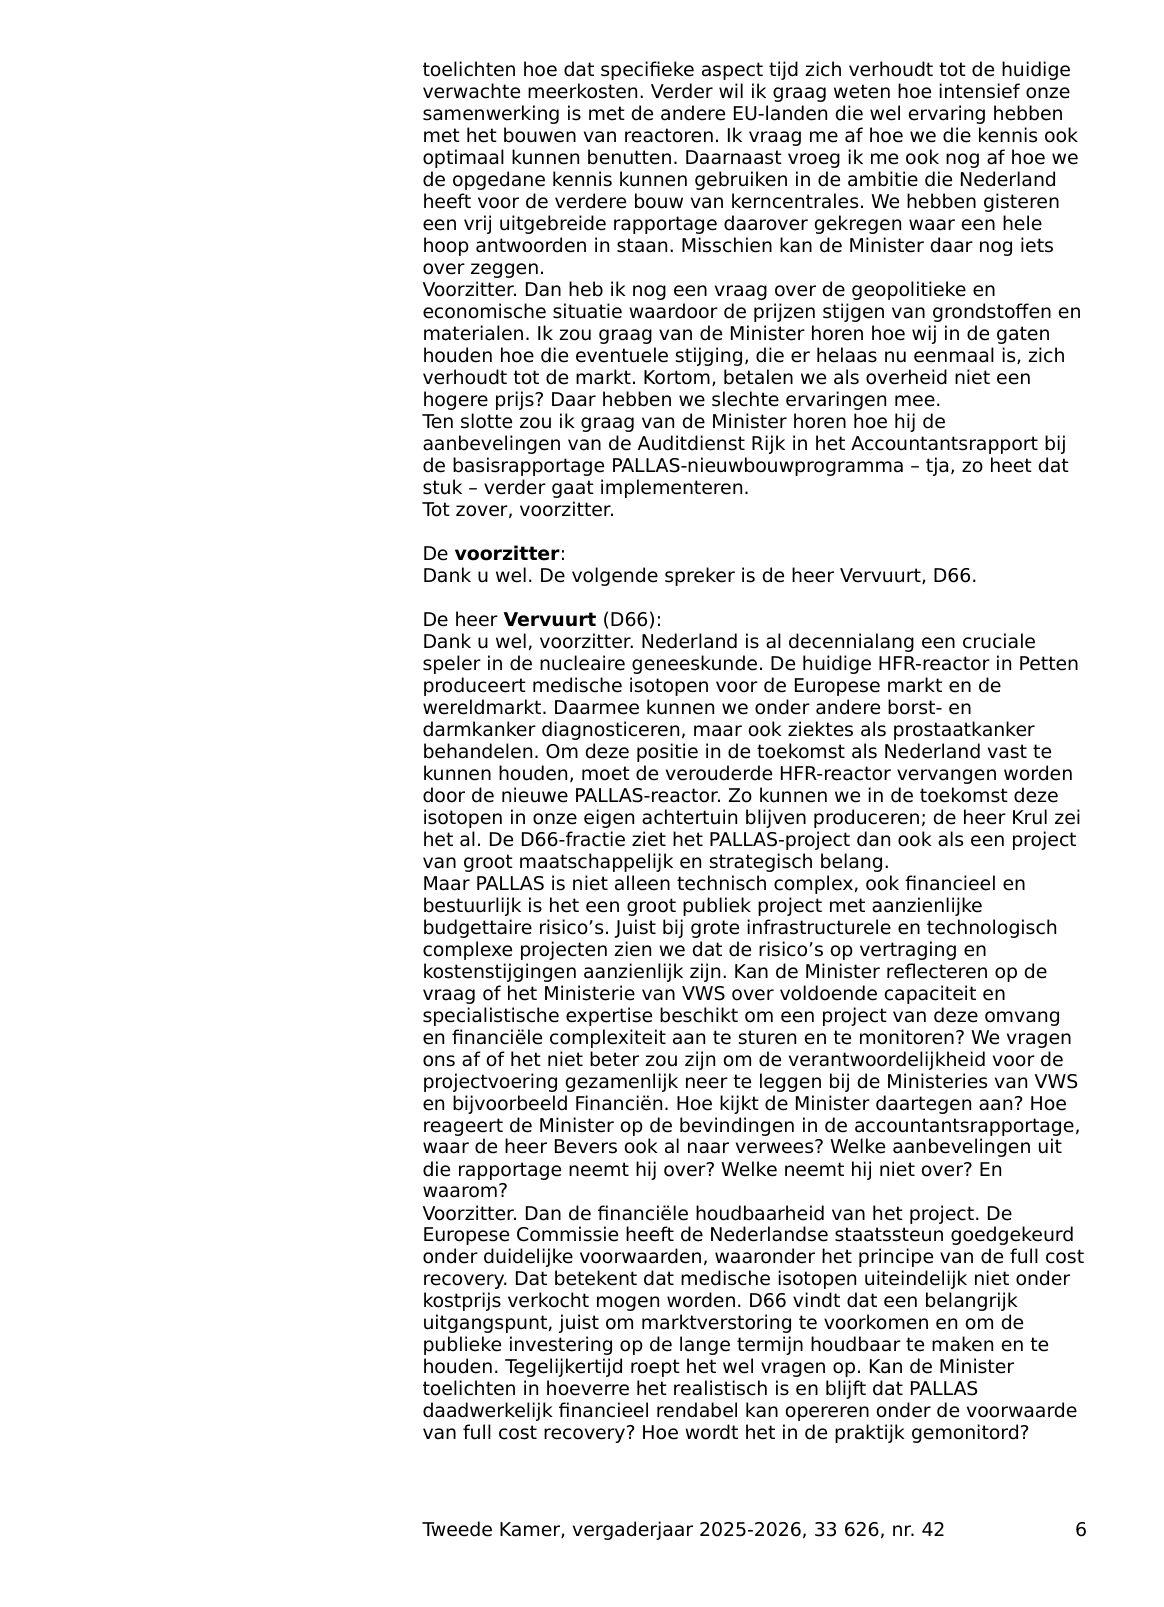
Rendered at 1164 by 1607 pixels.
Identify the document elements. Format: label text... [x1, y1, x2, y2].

text Ten slotte zou ik graag van de Minister horen hoe hij de aanbevelingen van de Auditdienst Rijk in het Accountantsrapport bij de basisrapportage PALLAS-nieuwbouwprogramma – tja, zo heet dat stuk – verder gaat implementeren. [422, 411, 1087, 499]
text Dank u wel, voorzitter. Nederland is al decennialang een cruciale speler in de nucleaire geneeskunde. De huidige HFR-reactor in Petten produceert medische isotopen voor de Europese markt en de wereldmarkt. Daarmee kunnen we onder andere borst- en darmkanker diagnosticeren, maar ook ziektes als prostaatkanker behandelen. Om deze positie in de toekomst als Nederland vast te kunnen houden, moet de verouderde HFR-reactor vervangen worden door de nieuwe PALLAS-reactor. Zo kunnen we in de toekomst deze isotopen in onze eigen achtertuin blijven produceren; de heer Krul zei het al. De D66-fractie ziet het PALLAS-project dan ook als een project van groot maatschappelijk en strategisch belang. [422, 631, 1087, 873]
text Tot zover, voorzitter. [422, 499, 1087, 521]
text De voorzitter: [422, 543, 1087, 565]
text Voorzitter. Dan heb ik nog een vraag over de geopolitieke en economische situatie waardoor de prijzen stijgen van grondstoffen en materialen. Ik zou graag van de Minister horen hoe wij in de gaten houden hoe die eventuele stijging, die er helaas nu eenmaal is, zich verhoudt tot de markt. Kortom, betalen we als overheid niet een hogere prijs? Daar hebben we slechte ervaringen mee. [422, 279, 1087, 411]
text Dank u wel. De volgende spreker is de heer Vervuurt, D66. [422, 565, 1087, 587]
text De heer Vervuurt (D66): [422, 609, 1087, 631]
text toelichten hoe dat specifieke aspect tijd zich verhoudt tot de huidige verwachte meerkosten. Verder wil ik graag weten hoe intensief onze samenwerking is met de andere EU-landen die wel ervaring hebben met het bouwen van reactoren. Ik vraag me af hoe we die kennis ook optimaal kunnen benutten. Daarnaast vroeg ik me ook nog af hoe we de opgedane kennis kunnen gebruiken in de ambitie die Nederland heeft voor de verdere bouw van kerncentrales. We hebben gisteren een vrij uitgebreide rapportage daarover gekregen waar een hele hoop antwoorden in staan. Misschien kan de Minister daar nog iets over zeggen. [422, 59, 1087, 279]
text Voorzitter. Dan de financiële houdbaarheid van het project. De Europese Commissie heeft de Nederlandse staatssteun goedgekeurd onder duidelijke voorwaarden, waaronder het principe van de full cost recovery. Dat betekent dat medische isotopen uiteindelijk niet onder kostprijs verkocht mogen worden. D66 vindt dat een belangrijk uitgangspunt, juist om marktverstoring te voorkomen en om de publieke investering op de lange termijn houdbaar te maken en te houden. Tegelijkertijd roept het wel vragen op. Kan de Minister toelichten in hoeverre het realistisch is en blijft dat PALLAS daadwerkelijk financieel rendabel kan opereren onder de voorwaarde van full cost recovery? Hoe wordt het in de praktijk gemonitord? [422, 1202, 1087, 1444]
text Maar PALLAS is niet alleen technisch complex, ook financieel en bestuurlijk is het een groot publiek project met aanzienlijke budgettaire risico’s. Juist bij grote infrastructurele en technologisch complexe projecten zien we dat de risico’s op vertraging en kostenstijgingen aanzienlijk zijn. Kan de Minister reflecteren op de vraag of het Ministerie van VWS over voldoende capaciteit en specialistische expertise beschikt om een project van deze omvang en financiële complexiteit aan te sturen en te monitoren? We vragen ons af of het niet beter zou zijn om de verantwoordelijkheid voor de projectvoering gezamenlijk neer te leggen bij de Ministeries van VWS en bijvoorbeeld Financiën. Hoe kijkt de Minister daartegen aan? Hoe reageert de Minister op de bevindingen in de accountantsrapportage, waar de heer Bevers ook al naar verwees? Welke aanbevelingen uit die rapportage neemt hij over? Welke neemt hij niet over? En waarom? [422, 873, 1087, 1202]
